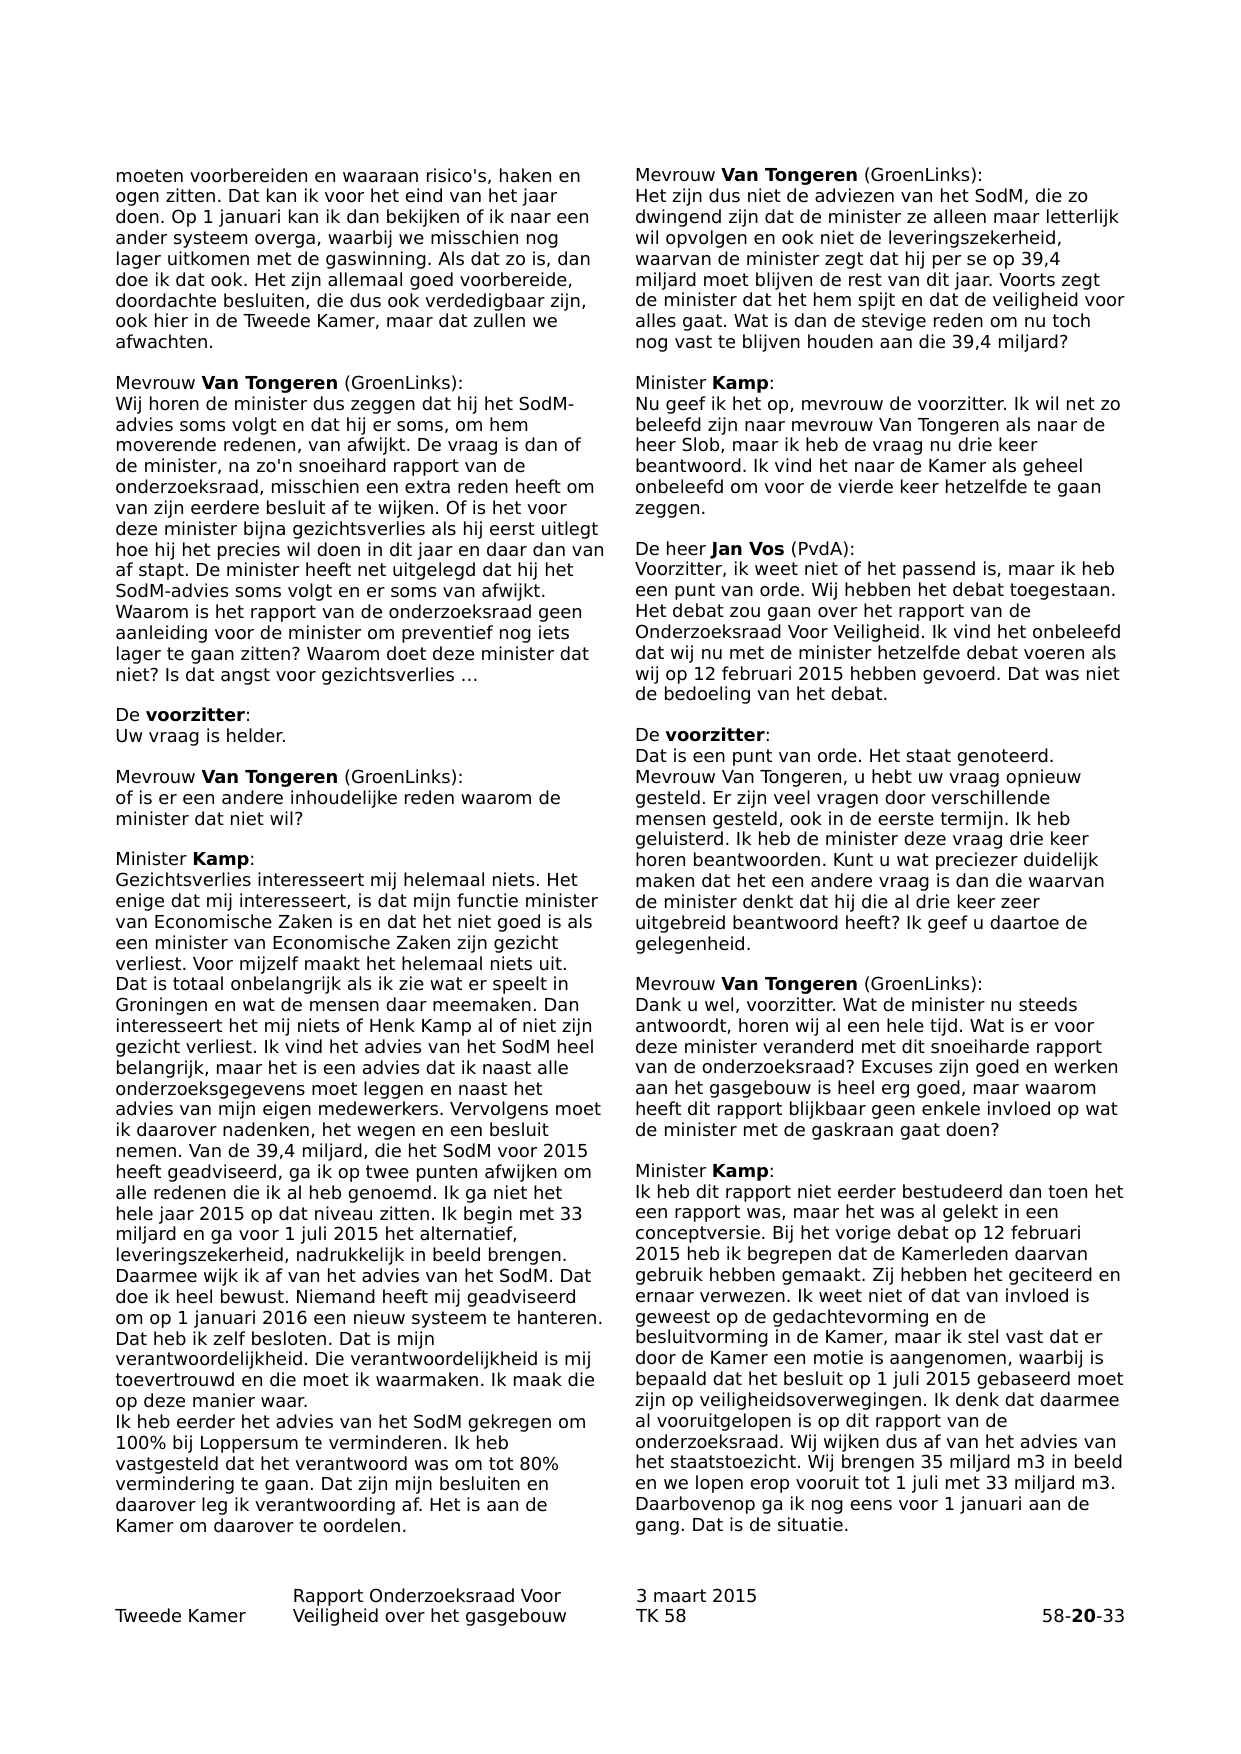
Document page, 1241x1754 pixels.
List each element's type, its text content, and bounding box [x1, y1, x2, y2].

text Dank u wel, voorzitter. Wat de minister nu steeds antwoordt, horen wij al een hele tijd. Wat is er voor deze minister veranderd met dit snoeiharde rapport van de onderzoeksraad? Excuses zijn goed en werken aan het gasgebouw is heel erg goed, maar waarom heeft dit rapport blijkbaar geen enkele invloed op wat de minister met de gaskraan gaat doen? [635, 995, 1125, 1141]
text De heer Jan Vos (PvdA): [635, 538, 1125, 559]
text moeten voorbereiden en waaraan risico's, haken en ogen zitten. Dat kan ik voor het eind van het jaar doen. Op 1 januari kan ik dan bekijken of ik naar een ander systeem overga, waarbij we misschien nog lager uitkomen met de gaswinning. Als dat zo is, dan doe ik dat ook. Het zijn allemaal goed voorbereide, doordachte besluiten, die dus ook verdedigbaar zijn, ook hier in de Tweede Kamer, maar dat zullen we afwachten. [115, 165, 605, 353]
text Gezichtsverlies interesseert mij helemaal niets. Het enige dat mij interesseert, is dat mijn functie minister van Economische Zaken is en dat het niet goed is als een minister van Economische Zaken zijn gezicht verliest. Voor mijzelf maakt het helemaal niets uit. Dat is totaal onbelangrijk als ik zie wat er speelt in Groningen en wat de mensen daar meemaken. Dan interesseert het mij niets of Henk Kamp al of niet zijn gezicht verliest. Ik vind het advies van het SodM heel belangrijk, maar het is een advies dat ik naast alle onderzoeksgegevens moet leggen en naast het advies van mijn eigen medewerkers. Vervolgens moet ik daarover nadenken, het wegen en een besluit nemen. Van de 39,4 miljard, die het SodM voor 2015 heeft geadviseerd, ga ik op twee punten afwijken om alle redenen die ik al heb genoemd. Ik ga niet het hele jaar 2015 op dat niveau zitten. Ik begin met 33 miljard en ga voor 1 juli 2015 het alternatief, leveringszekerheid, nadrukkelijk in beeld brengen. Daarmee wijk ik af van het advies van het SodM. Dat doe ik heel bewust. Niemand heeft mij geadviseerd om op 1 januari 2016 een nieuw systeem te hanteren. Dat heb ik zelf besloten. Dat is mijn verantwoordelijkheid. Die verantwoordelijkheid is mij toevertrouwd en die moet ik waarmaken. Ik maak die op deze manier waar. [115, 870, 605, 1412]
text De voorzitter: [115, 705, 605, 726]
text Mevrouw Van Tongeren (GroenLinks): [635, 165, 1125, 186]
text of is er een andere inhoudelijke reden waarom de minister dat niet wil? [115, 787, 605, 829]
text Ik heb eerder het advies van het SodM gekregen om 100% bij Loppersum te verminderen. Ik heb vastgesteld dat het verantwoord was om tot 80% vermindering te gaan. Dat zijn mijn besluiten en daarover leg ik verantwoording af. Het is aan de Kamer om daarover te oordelen. [115, 1412, 605, 1537]
text Minister Kamp: [635, 1161, 1125, 1181]
text Minister Kamp: [635, 373, 1125, 393]
text Het zijn dus niet de adviezen van het SodM, die zo dwingend zijn dat de minister ze alleen maar letterlijk wil opvolgen en ook niet de leveringszekerheid, waarvan de minister zegt dat hij per se op 39,4 miljard moet blijven de rest van dit jaar. Voorts zegt de minister dat het hem spijt en dat de veiligheid voor alles gaat. Wat is dan de stevige reden om nu toch nog vast te blijven houden aan die 39,4 miljard? [635, 186, 1125, 353]
text Mevrouw Van Tongeren (GroenLinks): [115, 373, 605, 393]
text Wij horen de minister dus zeggen dat hij het SodM-advies soms volgt en dat hij er soms, om hem moverende redenen, van afwijkt. De vraag is dan of de minister, na zo'n snoeihard rapport van de onderzoeksraad, misschien een extra reden heeft om van zijn eerdere besluit af te wijken. Of is het voor deze minister bijna gezichtsverlies als hij eerst uitlegt hoe hij het precies wil doen in dit jaar en daar dan van af stapt. De minister heeft net uitgelegd dat hij het SodM-advies soms volgt en er soms van afwijkt. Waarom is het rapport van de onderzoeksraad geen aanleiding voor de minister om preventief nog iets lager te gaan zitten? Waarom doet deze minister dat niet? Is dat angst voor gezichtsverlies … [115, 393, 605, 685]
text Uw vraag is helder. [115, 726, 605, 747]
text Voorzitter, ik weet niet of het passend is, maar ik heb een punt van orde. Wij hebben het debat toegestaan. Het debat zou gaan over het rapport van de Onderzoeksraad Voor Veiligheid. Ik vind het onbeleefd dat wij nu met de minister hetzelfde debat voeren als wij op 12 februari 2015 hebben gevoerd. Dat was niet de bedoeling van het debat. [635, 559, 1125, 705]
text De voorzitter: [635, 725, 1125, 746]
text Ik heb dit rapport niet eerder bestudeerd dan toen het een rapport was, maar het was al gelekt in een conceptversie. Bij het vorige debat op 12 februari 2015 heb ik begrepen dat de Kamerleden daarvan gebruik hebben gemaakt. Zij hebben het geciteerd en ernaar verwezen. Ik weet niet of dat van invloed is geweest op de gedachtevorming en de besluitvorming in de Kamer, maar ik stel vast dat er door de Kamer een motie is aangenomen, waarbij is bepaald dat het besluit op 1 juli 2015 gebaseerd moet zijn op veiligheidsoverwegingen. Ik denk dat daarmee al vooruitgelopen is op dit rapport van de onderzoeksraad. Wij wijken dus af van het advies van het staatstoezicht. Wij brengen 35 miljard m3 in beeld en we lopen erop vooruit tot 1 juli met 33 miljard m3. Daarbovenop ga ik nog eens voor 1 januari aan de gang. Dat is de situatie. [635, 1181, 1125, 1536]
text Mevrouw Van Tongeren (GroenLinks): [115, 767, 605, 787]
text Nu geef ik het op, mevrouw de voorzitter. Ik wil net zo beleefd zijn naar mevrouw Van Tongeren als naar de heer Slob, maar ik heb de vraag nu drie keer beantwoord. Ik vind het naar de Kamer als geheel onbeleefd om voor de vierde keer hetzelfde te gaan zeggen. [635, 393, 1125, 518]
text Minister Kamp: [115, 849, 605, 870]
text Mevrouw Van Tongeren (GroenLinks): [635, 974, 1125, 995]
text Dat is een punt van orde. Het staat genoteerd. Mevrouw Van Tongeren, u hebt uw vraag opnieuw gesteld. Er zijn veel vragen door verschillende mensen gesteld, ook in de eerste termijn. Ik heb geluisterd. Ik heb de minister deze vraag drie keer horen beantwoorden. Kunt u wat preciezer duidelijk maken dat het een andere vraag is dan die waarvan de minister denkt dat hij die al drie keer zeer uitgebreid beantwoord heeft? Ik geef u daartoe de gelegenheid. [635, 746, 1125, 954]
